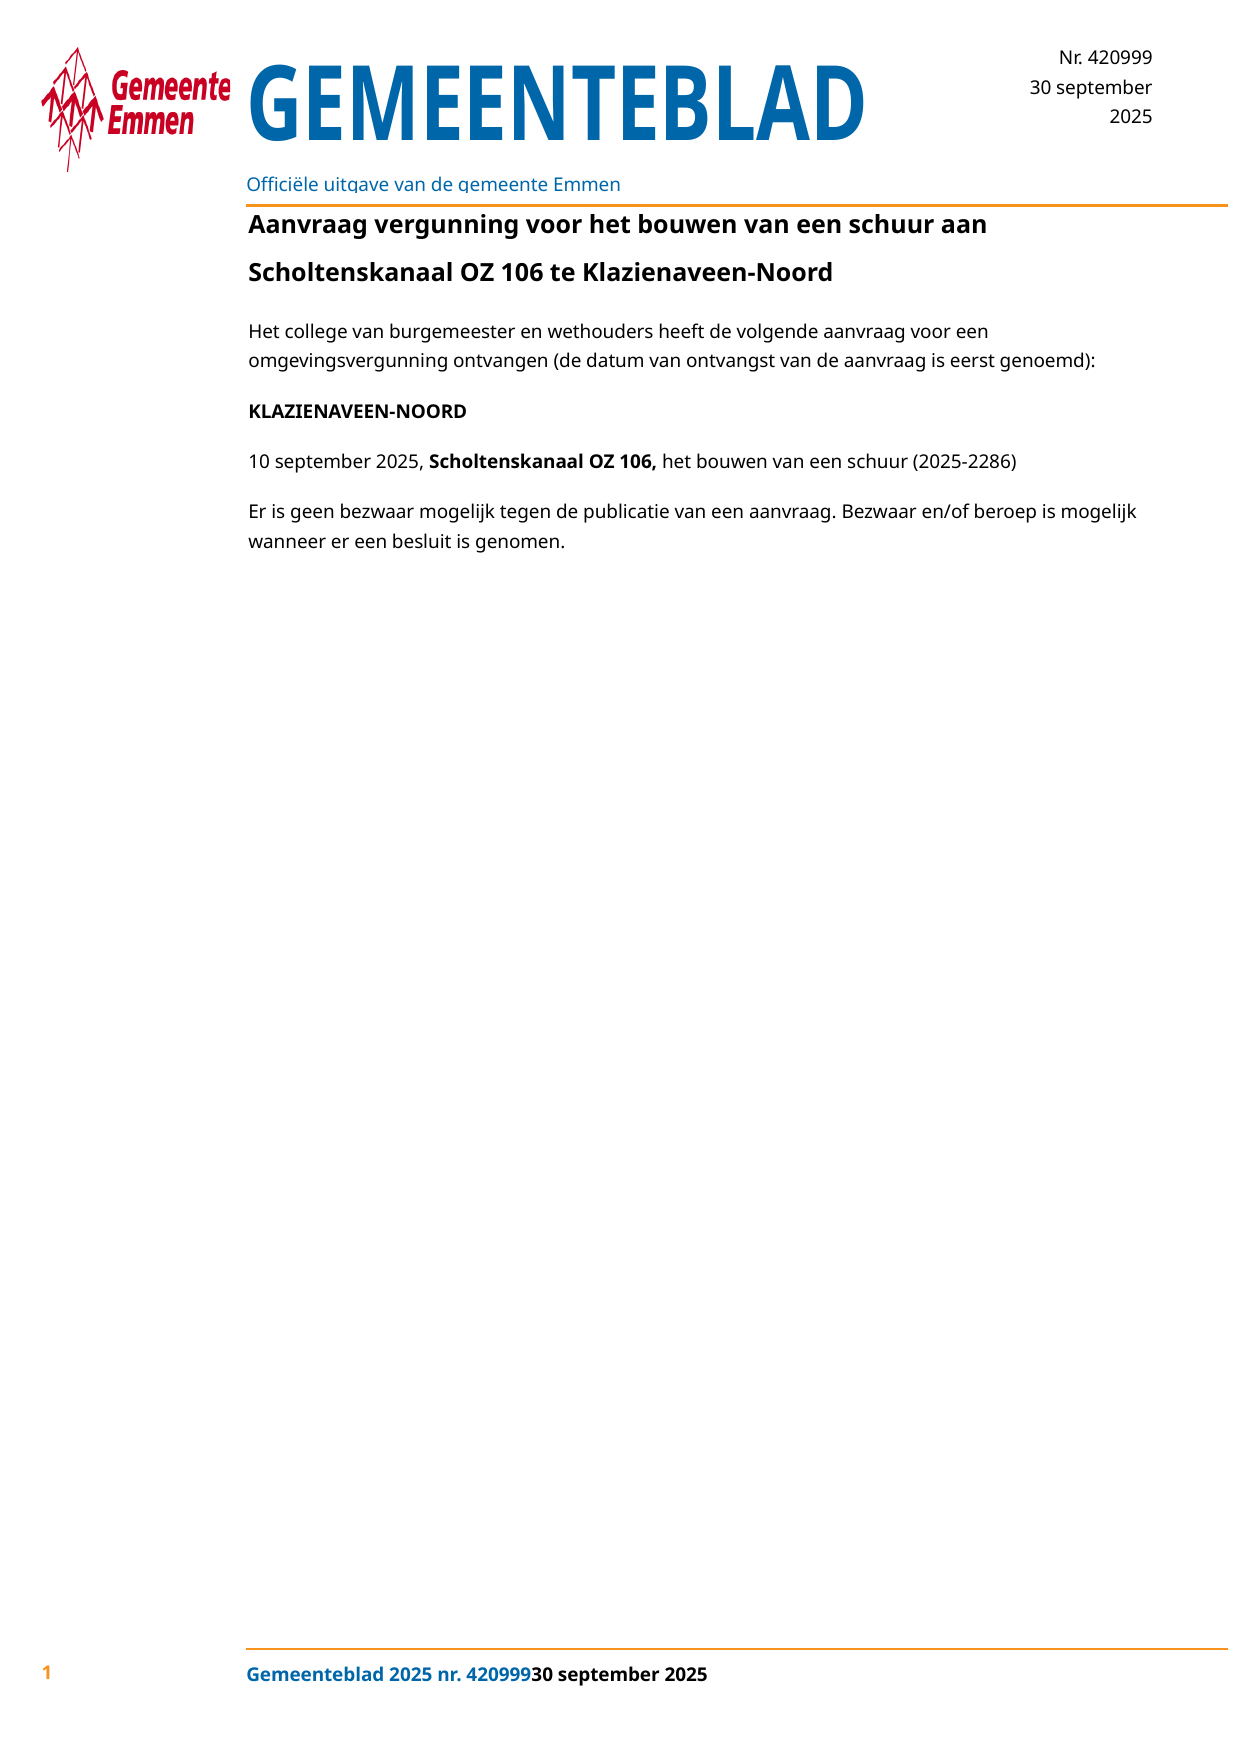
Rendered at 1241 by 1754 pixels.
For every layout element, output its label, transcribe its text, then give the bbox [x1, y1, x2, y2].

text Er is geen bezwaar mogelijk tegen de publicatie van een aanvraag. Bezwaar en/of beroep is mogelijk wanneer er een besluit is genomen. [248, 499, 1152, 554]
text Het college van burgemeester en wethouders heeft de volgende aanvraag voor een omgevingsvergunning ontvangen (de datum van ontvangst van de aanvraag is eerst genoemd): [248, 318, 1152, 373]
picture [41, 47, 231, 172]
text KLAZIENAVEEN-NOORD [248, 398, 1152, 424]
text 10 september 2025, Scholtenskanaal OZ 106, het bouwen van een schuur (2025-2286) [248, 448, 1152, 474]
text Aanvraag vergunning voor het bouwen van een schuur aan Scholtenskanaal OZ 106 te Klazienaveen-Noord [248, 207, 1152, 288]
